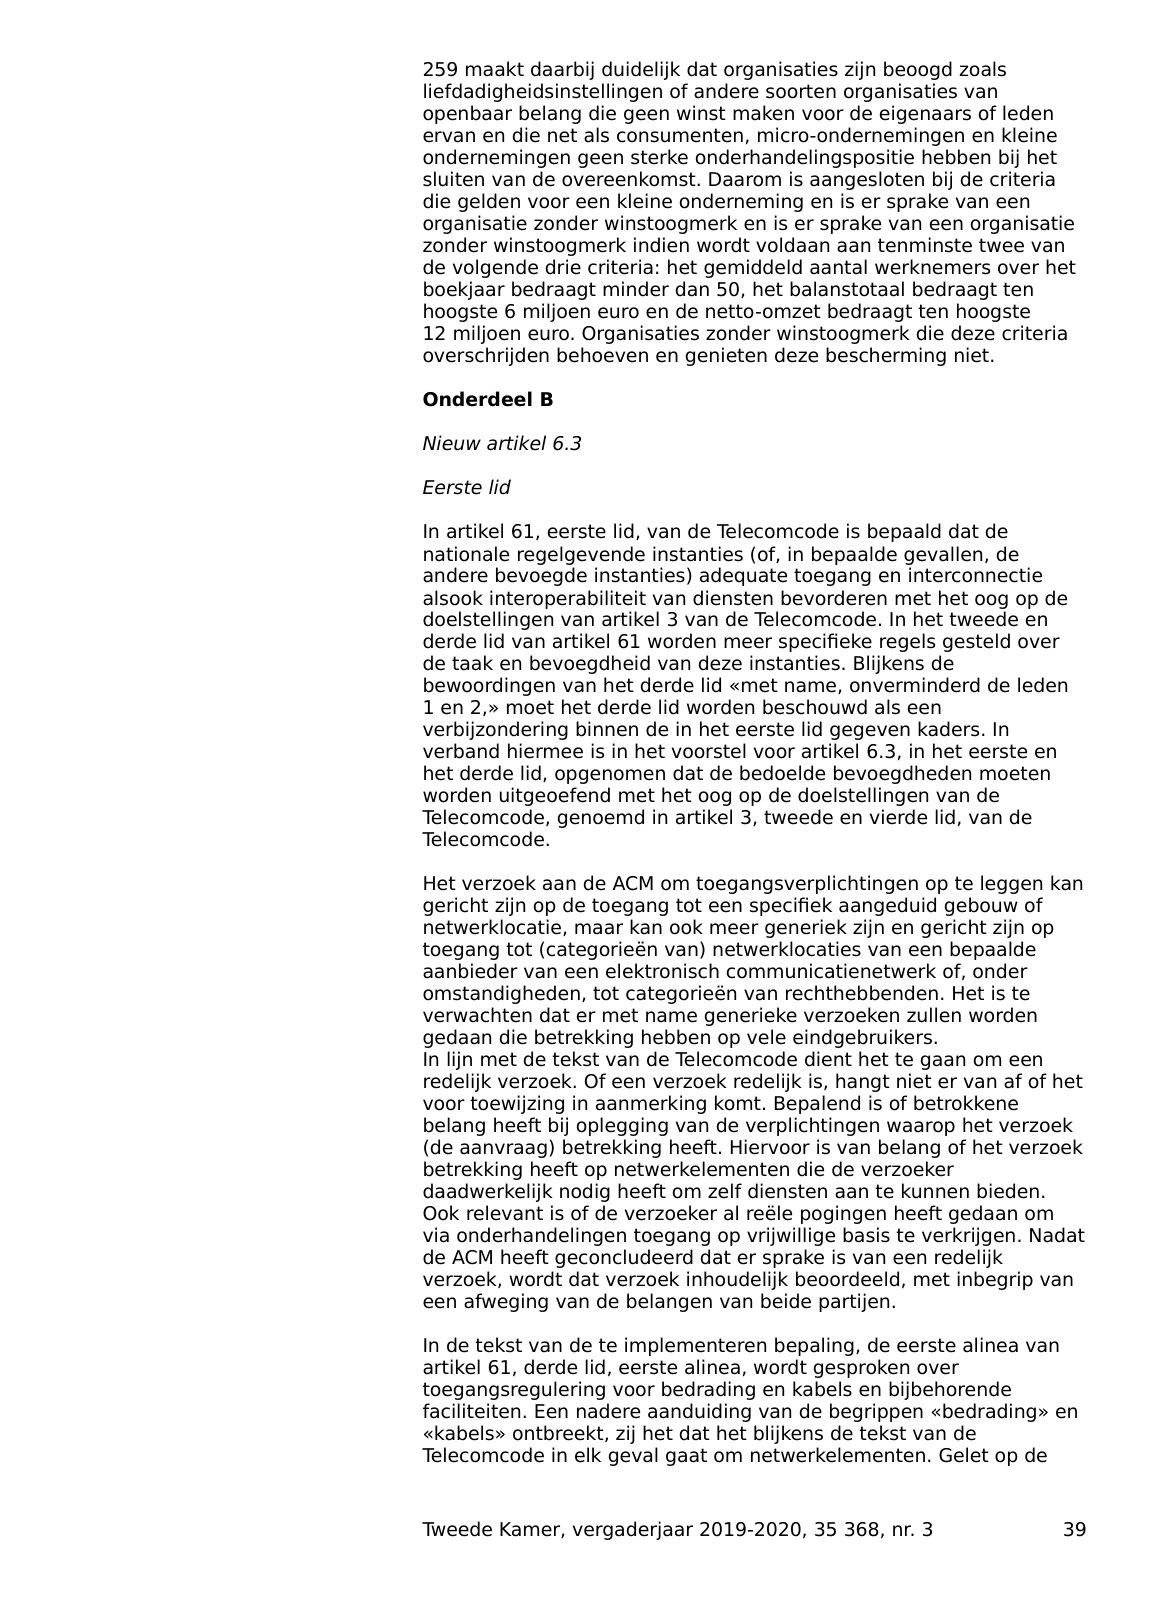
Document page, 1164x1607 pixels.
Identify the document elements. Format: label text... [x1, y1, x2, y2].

subtitle Eerste lid [422, 477, 1087, 499]
subtitle Nieuw artikel 6.3 [422, 433, 1087, 455]
text In de tekst van de te implementeren bepaling, de eerste alinea van artikel 61, derde lid, eerste alinea, wordt gesproken over toegangsregulering voor bedrading en kabels en bijbehorende faciliteiten. Een nadere aanduiding van de begrippen «bedrading» en «kabels» ontbreekt, zij het dat het blijkens de tekst van de Telecomcode in elk geval gaat om netwerkelementen. Gelet op de [422, 1335, 1087, 1467]
text In lijn met de tekst van de Telecomcode dient het te gaan om een redelijk verzoek. Of een verzoek redelijk is, hangt niet er van af of het voor toewijzing in aanmerking komt. Bepalend is of betrokkene belang heeft bij oplegging van de verplichtingen waarop het verzoek (de aanvraag) betrekking heeft. Hiervoor is van belang of het verzoek betrekking heeft op netwerkelementen die de verzoeker daadwerkelijk nodig heeft om zelf diensten aan te kunnen bieden. Ook relevant is of de verzoeker al reële pogingen heeft gedaan om via onderhandelingen toegang op vrijwillige basis te verkrijgen. Nadat de ACM heeft geconcludeerd dat er sprake is van een redelijk verzoek, wordt dat verzoek inhoudelijk beoordeeld, met inbegrip van een afweging van de belangen van beide partijen. [422, 1049, 1087, 1313]
text Het verzoek aan de ACM om toegangsverplichtingen op te leggen kan gericht zijn op de toegang tot een specifiek aangeduid gebouw of netwerklocatie, maar kan ook meer generiek zijn en gericht zijn op toegang tot (categorieën van) netwerklocaties van een bepaalde aanbieder van een elektronisch communicatienetwerk of, onder omstandigheden, tot categorieën van rechthebbenden. Het is te verwachten dat er met name generieke verzoeken zullen worden gedaan die betrekking hebben op vele eindgebruikers. [422, 873, 1087, 1049]
subtitle Onderdeel B [422, 389, 1087, 411]
text In artikel 61, eerste lid, van de Telecomcode is bepaald dat de nationale regelgevende instanties (of, in bepaalde gevallen, de andere bevoegde instanties) adequate toegang en interconnectie alsook interoperabiliteit van diensten bevorderen met het oog op de doelstellingen van artikel 3 van de Telecomcode. In het tweede en derde lid van artikel 61 worden meer specifieke regels gesteld over de taak en bevoegdheid van deze instanties. Blijkens de bewoordingen van het derde lid «met name, onverminderd de leden 1 en 2,» moet het derde lid worden beschouwd als een verbijzondering binnen de in het eerste lid gegeven kaders. In verband hiermee is in het voorstel voor artikel 6.3, in het eerste en het derde lid, opgenomen dat de bedoelde bevoegdheden moeten worden uitgeoefend met het oog op de doelstellingen van de Telecomcode, genoemd in artikel 3, tweede en vierde lid, van de Telecomcode. [422, 521, 1087, 851]
text 259 maakt daarbij duidelijk dat organisaties zijn beoogd zoals liefdadigheidsinstellingen of andere soorten organisaties van openbaar belang die geen winst maken voor de eigenaars of leden ervan en die net als consumenten, micro-ondernemingen en kleine ondernemingen geen sterke onderhandelingspositie hebben bij het sluiten van de overeenkomst. Daarom is aangesloten bij de criteria die gelden voor een kleine onderneming en is er sprake van een organisatie zonder winstoogmerk en is er sprake van een organisatie zonder winstoogmerk indien wordt voldaan aan tenminste twee van de volgende drie criteria: het gemiddeld aantal werknemers over het boekjaar bedraagt minder dan 50, het balanstotaal bedraagt ten hoogste 6 miljoen euro en de netto-omzet bedraagt ten hoogste 12 miljoen euro. Organisaties zonder winstoogmerk die deze criteria overschrijden behoeven en genieten deze bescherming niet. [422, 59, 1087, 367]
